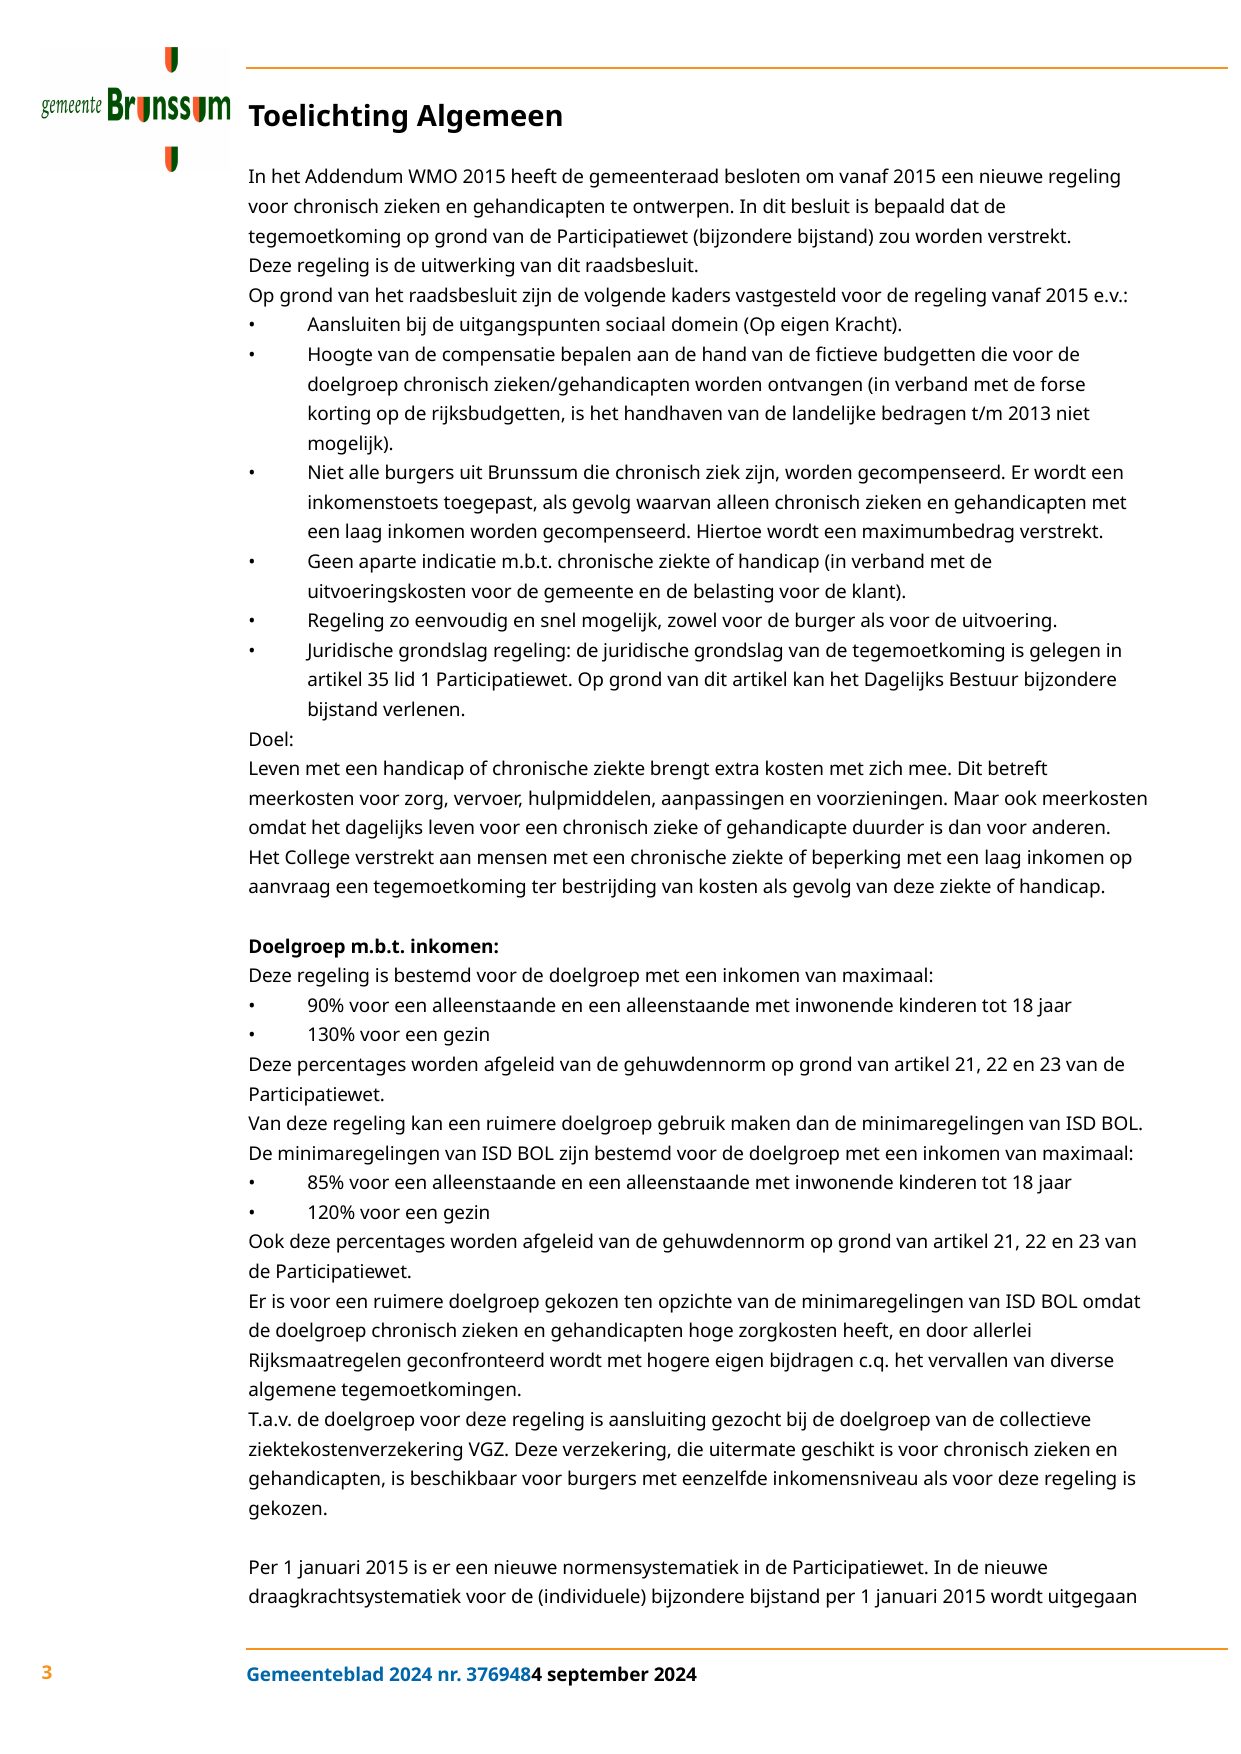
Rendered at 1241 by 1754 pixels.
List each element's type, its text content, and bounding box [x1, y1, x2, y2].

text Het College verstrekt aan mensen met een chronische ziekte of beperking met een laag inkomen op aanvraag een tegemoetkoming ter bestrijding van kosten als gevolg van deze ziekte of handicap. [248, 844, 1152, 899]
text Doel: [248, 726, 1152, 751]
text Leven met een handicap of chronische ziekte brengt extra kosten met zich mee. Dit betreft meerkosten voor zorg, vervoer, hulpmiddelen, aanpassingen en voorzieningen. Maar ook meerkosten omdat het dagelijks leven voor een chronisch zieke of gehandicapte duurder is dan voor anderen. [248, 755, 1152, 840]
text Deze regeling is bestemd voor de doelgroep met een inkomen van maximaal: [248, 962, 1152, 988]
text T.a.v. de doelgroep voor deze regeling is aansluiting gezocht bij de doelgroep van de collectieve ziektekostenverzekering VGZ. Deze verzekering, die uitermate geschikt is voor chronisch zieken en gehandicapten, is beschikbaar voor burgers met eenzelfde inkomensniveau als voor deze regeling is gekozen. [248, 1406, 1152, 1521]
list 120% voor een gezin [248, 1199, 1152, 1225]
list Aansluiten bij de uitgangspunten sociaal domein (Op eigen Kracht). [248, 312, 1152, 337]
text Er is voor een ruimere doelgroep gekozen ten opzichte van de minimaregelingen van ISD BOL omdat de doelgroep chronisch zieken en gehandicapten hoge zorgkosten heeft, en door allerlei Rijksmaatregelen geconfronteerd wordt met hogere eigen bijdragen c.q. het vervallen van diverse algemene tegemoetkomingen. [248, 1288, 1152, 1402]
list Juridische grondslag regeling: de juridische grondslag van de tegemoetkoming is gelegen in artikel 35 lid 1 Participatiewet. Op grond van dit artikel kan het Dagelijks Bestuur bijzondere bijstand verlenen. [248, 637, 1152, 722]
text Op grond van het raadsbesluit zijn de volgende kaders vastgesteld voor de regeling vanaf 2015 e.v.: [248, 282, 1152, 308]
text Van deze regeling kan een ruimere doelgroep gebruik maken dan de minimaregelingen van ISD BOL. De minimaregelingen van ISD BOL zijn bestemd voor de doelgroep met een inkomen van maximaal: [248, 1110, 1152, 1166]
list 130% voor een gezin [248, 1022, 1152, 1047]
list Hoogte van de compensatie bepalen aan de hand van de fictieve budgetten die voor de doelgroep chronisch zieken/gehandicapten worden ontvangen (in verband met de forse korting op de rijksbudgetten, is het handhaven van de landelijke bedragen t/m 2013 niet mogelijk). [248, 341, 1152, 456]
list 85% voor een alleenstaande en een alleenstaande met inwonende kinderen tot 18 jaar [248, 1169, 1152, 1195]
list Geen aparte indicatie m.b.t. chronische ziekte of handicap (in verband met de uitvoeringskosten voor de gemeente en de belasting voor de klant). [248, 548, 1152, 603]
text Deze regeling is de uitwerking van dit raadsbesluit. [248, 252, 1152, 278]
text Deze percentages worden afgeleid van de gehuwdennorm op grond van artikel 21, 22 en 23 van de Participatiewet. [248, 1051, 1152, 1106]
list 90% voor een alleenstaande en een alleenstaande met inwonende kinderen tot 18 jaar [248, 992, 1152, 1018]
text Doelgroep m.b.t. inkomen: [248, 933, 1152, 958]
list Regeling zo eenvoudig en snel mogelijk, zowel voor de burger als voor de uitvoering. [248, 607, 1152, 633]
text Per 1 januari 2015 is er een nieuwe normensystematiek in de Participatiewet. In de nieuwe draagkrachtsystematiek voor de (individuele) bijzondere bijstand per 1 januari 2015 wordt uitgegaan [248, 1554, 1152, 1609]
text In het Addendum WMO 2015 heeft de gemeenteraad besloten om vanaf 2015 een nieuwe regeling voor chronisch zieken en gehandicapten te ontwerpen. In dit besluit is bepaald dat de tegemoetkoming op grond van de Participatiewet (bijzondere bijstand) zou worden verstrekt. [248, 164, 1152, 248]
picture [41, 47, 231, 172]
text Toelichting Algemeen [248, 95, 1152, 134]
text Ook deze percentages worden afgeleid van de gehuwdennorm op grond van artikel 21, 22 en 23 van de Participatiewet. [248, 1229, 1152, 1284]
list Niet alle burgers uit Brunssum die chronisch ziek zijn, worden gecompenseerd. Er wordt een inkomenstoets toegepast, als gevolg waarvan alleen chronisch zieken en gehandicapten met een laag inkomen worden gecompenseerd. Hiertoe wordt een maximumbedrag verstrekt. [248, 459, 1152, 544]
